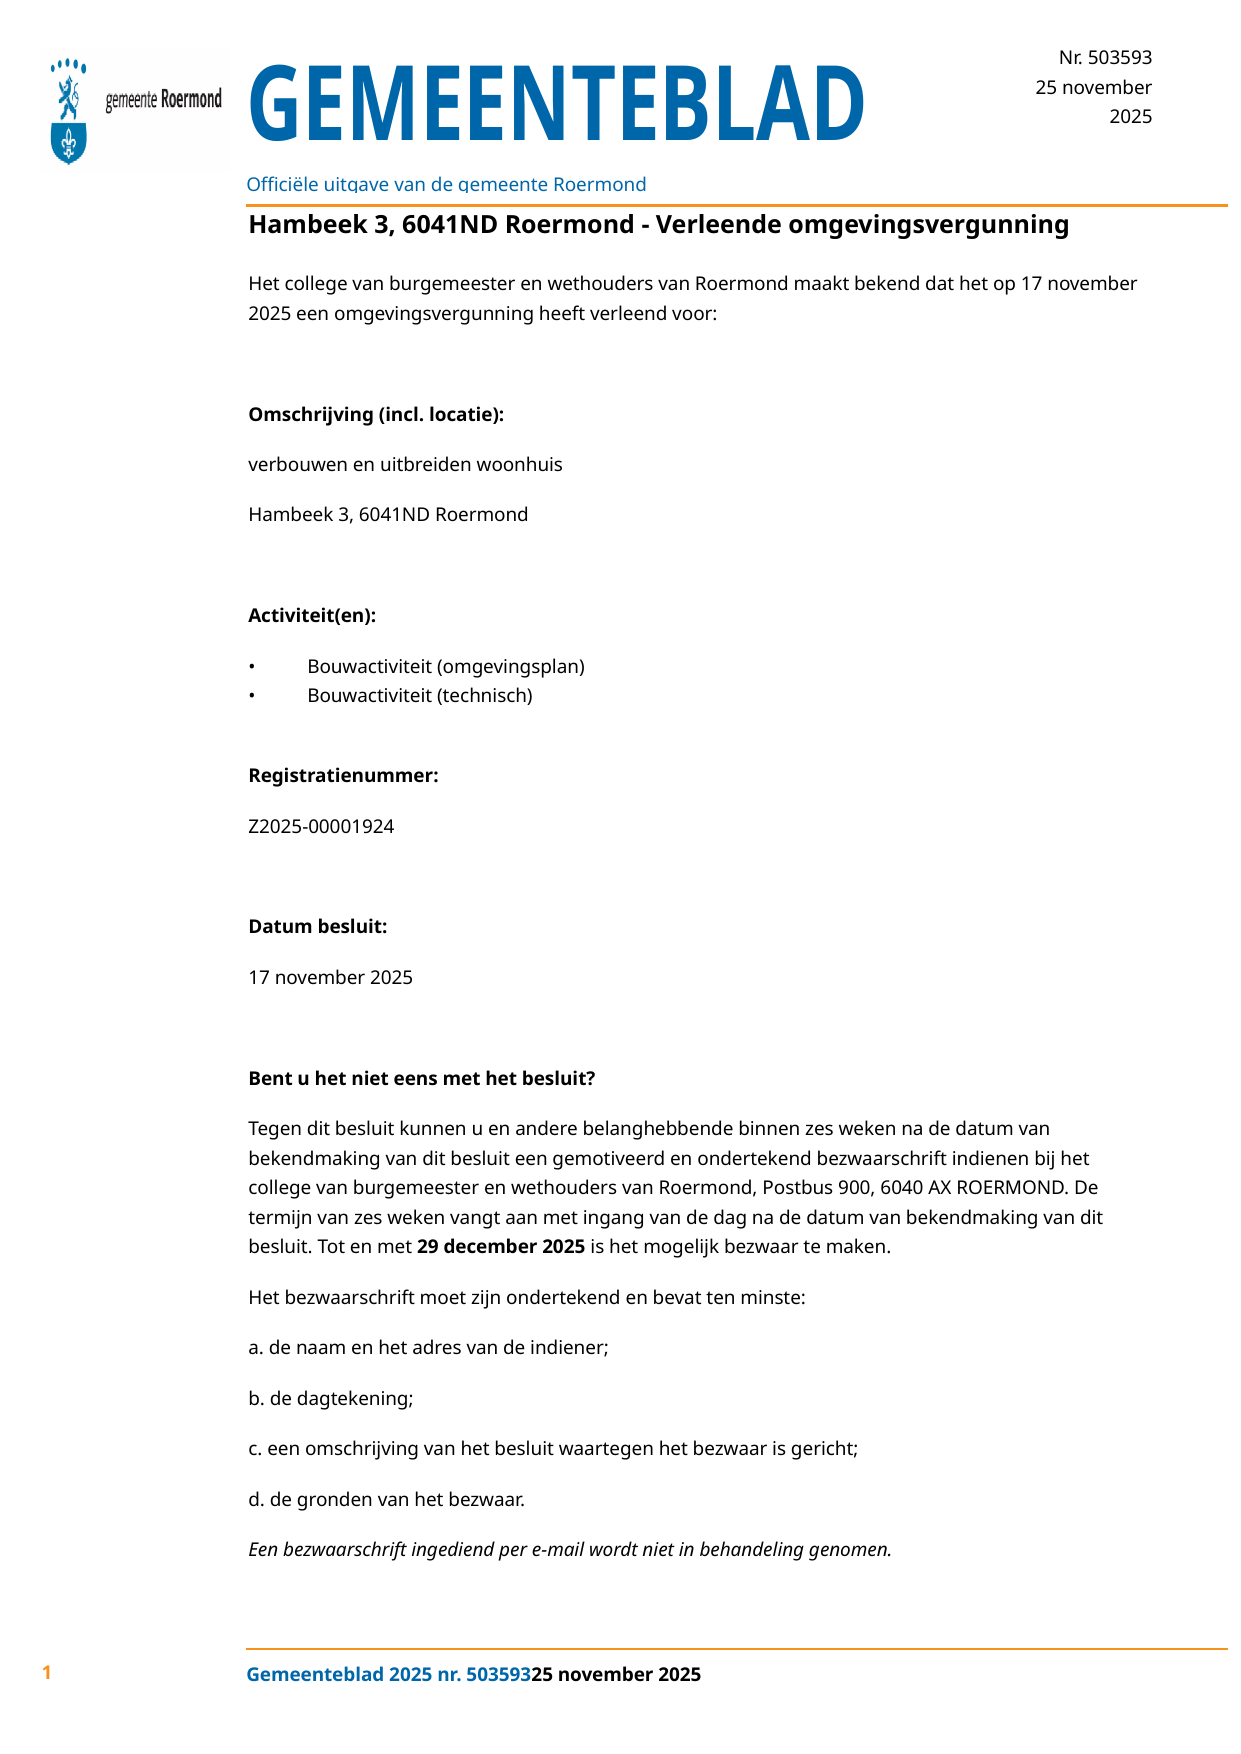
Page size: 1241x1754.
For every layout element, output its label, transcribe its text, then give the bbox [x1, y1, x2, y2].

text Activiteit(en): [248, 602, 1152, 628]
text a. de naam en het adres van de indiener; [248, 1334, 1152, 1360]
text b. de dagtekening; [248, 1385, 1152, 1411]
text d. de gronden van het bezwaar. [248, 1486, 1152, 1511]
text Het college van burgemeester en wethouders van Roermond maakt bekend dat het op 17 november 2025 een omgevingsvergunning heeft verleend voor: [248, 270, 1152, 326]
text Omschrijving (incl. locatie): [248, 401, 1152, 426]
text Datum besluit: [248, 914, 1152, 939]
text 17 november 2025 [248, 964, 1152, 990]
list Bouwactiviteit (technisch) [248, 682, 1152, 708]
text Tegen dit besluit kunnen u en andere belanghebbende binnen zes weken na de datum van bekendmaking van dit besluit een gemotiveerd en ondertekend bezwaarschrift indienen bij het college van burgemeester en wethouders van Roermond, Postbus 900, 6040 AX ROERMOND. De termijn van zes weken vangt aan met ingang van de dag na de datum van bekendmaking van dit besluit. Tot en met 29 december 2025 is het mogelijk bezwaar te maken. [248, 1115, 1152, 1259]
text Hambeek 3, 6041ND Roermond [248, 502, 1152, 527]
text Hambeek 3, 6041ND Roermond - Verleende omgevingsvergunning [248, 207, 1152, 241]
text c. een omschrijving van het besluit waartegen het bezwaar is gericht; [248, 1435, 1152, 1461]
text Z2025-00001924 [248, 813, 1152, 838]
list Bouwactiviteit (omgevingsplan) [248, 653, 1152, 678]
text Een bezwaarschrift ingediend per e-mail wordt niet in behandeling genomen. [248, 1536, 1152, 1562]
text Registratienummer: [248, 762, 1152, 788]
text Bent u het niet eens met het besluit? [248, 1065, 1152, 1091]
text verbouwen en uitbreiden woonhuis [248, 451, 1152, 477]
text Het bezwaarschrift moet zijn ondertekend en bevat ten minste: [248, 1284, 1152, 1310]
picture [41, 47, 231, 172]
